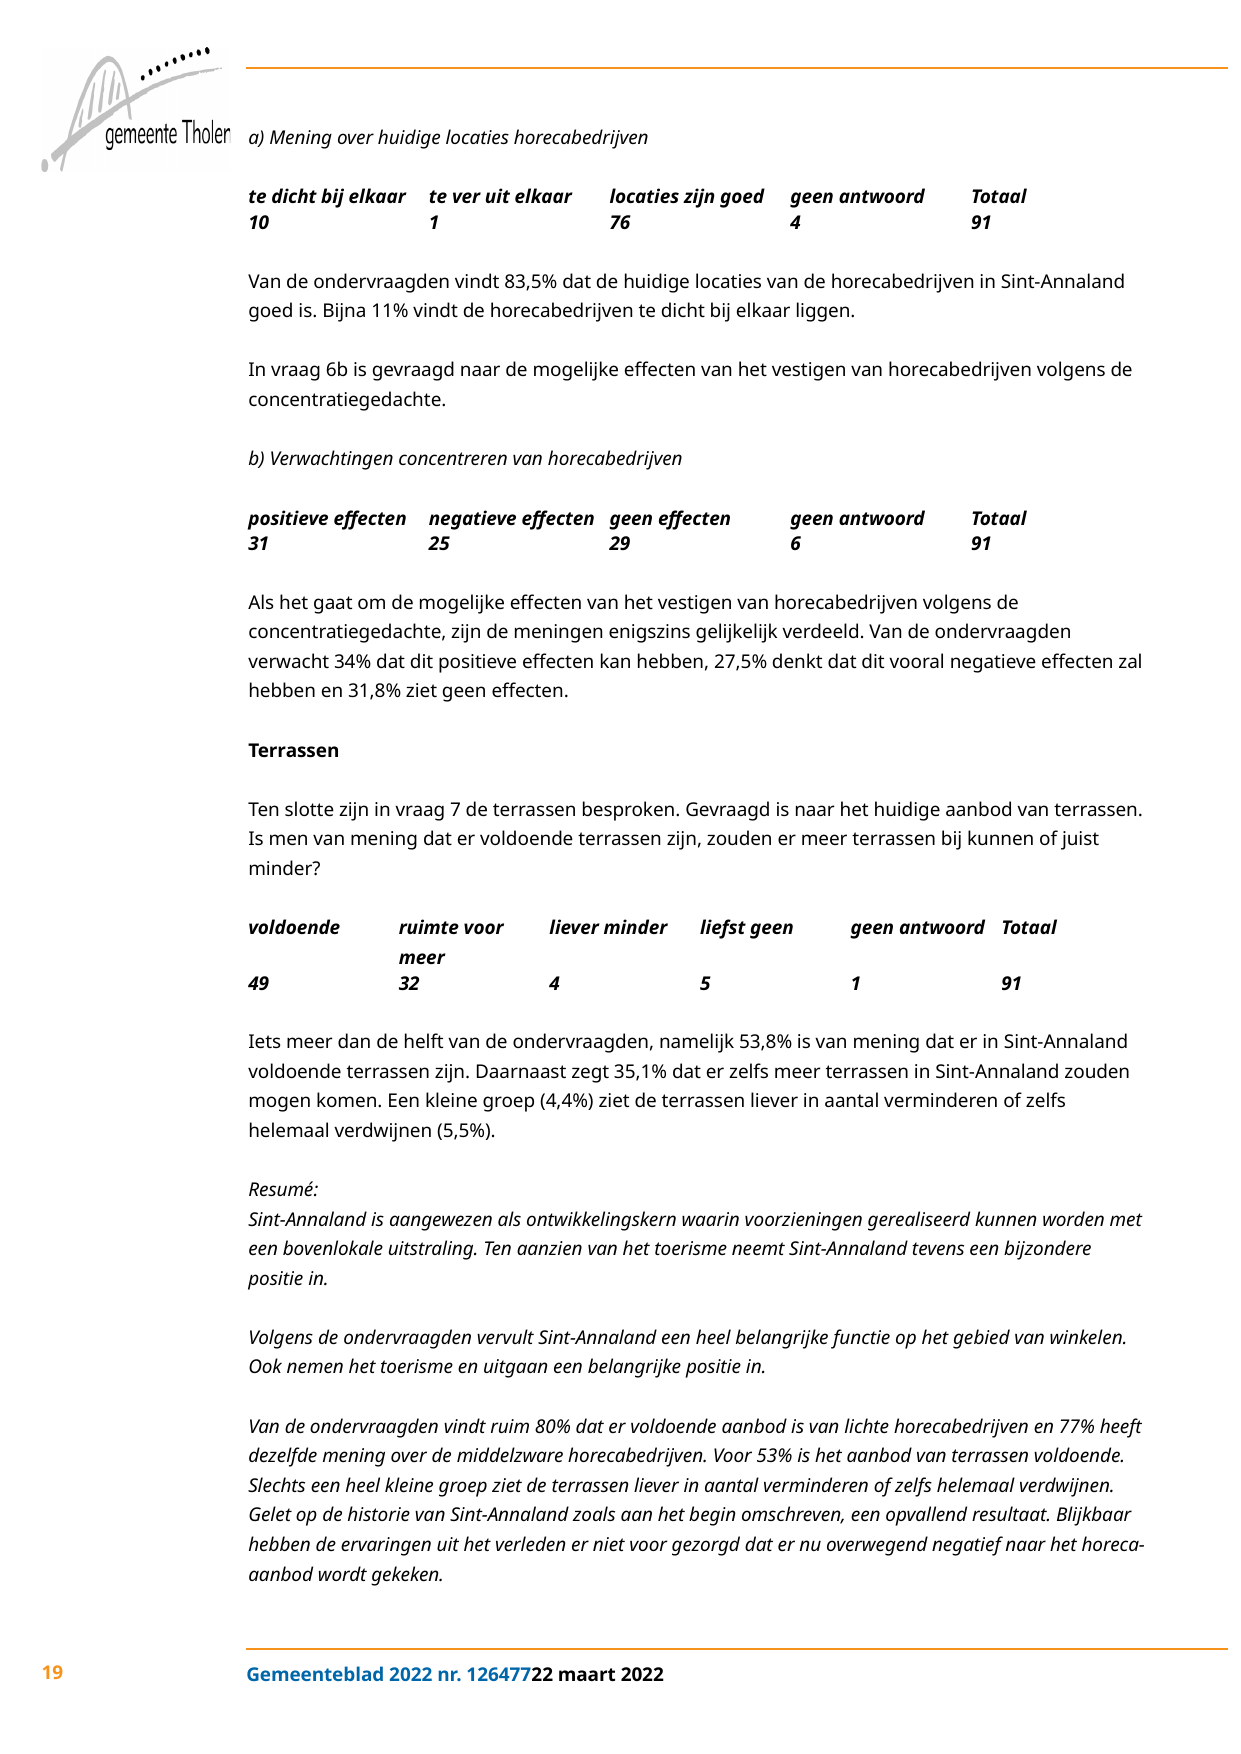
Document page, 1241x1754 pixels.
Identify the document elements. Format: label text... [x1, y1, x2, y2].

table_cell 76 [609, 209, 790, 235]
table_header voldoende [248, 915, 398, 970]
text Volgens de ondervraagden vervult Sint-Annaland een heel belangrijke functie op het gebied van winkelen. Ook nemen het toerisme en uitgaan een belangrijke positie in. [248, 1324, 1152, 1379]
text In vraag 6b is gevraagd naar de mogelijke effecten van het vestigen van horecabedrijven volgens de concentratiegedachte. [248, 357, 1152, 412]
table_header Totaal [1001, 915, 1152, 970]
table_header geen effecten [609, 505, 790, 530]
text a) Mening over huidige locaties horecabedrijven [248, 124, 1152, 150]
table_header ruimte voor meer [399, 915, 549, 970]
table_header liefst geen [700, 915, 850, 970]
table_cell 6 [790, 530, 971, 556]
table_cell 1 [850, 970, 1001, 996]
table_cell 4 [549, 970, 700, 996]
table_header liever minder [549, 915, 700, 970]
table_header negatieve effecten [429, 505, 609, 530]
table_cell 91 [971, 530, 1152, 556]
picture [41, 47, 231, 172]
table_cell 1 [429, 209, 609, 235]
table_header te dicht bij elkaar [248, 184, 429, 209]
table_header positieve effecten [248, 505, 429, 530]
table_header Totaal [971, 184, 1152, 209]
text Van de ondervraagden vindt ruim 80% dat er voldoende aanbod is van lichte horecabedrijven en 77% heeft dezelfde mening over de middelzware horecabedrijven. Voor 53% is het aanbod van terrassen voldoende. Slechts een heel kleine groep ziet de terrassen liever in aantal verminderen of zelfs helemaal verdwijnen. Gelet op de historie van Sint-Annaland zoals aan het begin omschreven, een opvallend resultaat. Blijkbaar hebben de ervaringen uit het verleden er niet voor gezorgd dat er nu overwegend negatief naar het horeca-aanbod wordt gekeken. [248, 1413, 1152, 1587]
table_header te ver uit elkaar [429, 184, 609, 209]
text Resumé: [248, 1176, 1152, 1202]
table_cell 32 [399, 970, 549, 996]
text Sint-Annaland is aangewezen als ontwikkelingskern waarin voorzieningen gerealiseerd kunnen worden met een bovenlokale uitstraling. Ten aanzien van het toerisme neemt Sint-Annaland tevens een bijzondere positie in. [248, 1206, 1152, 1291]
table_header geen antwoord [790, 505, 971, 530]
table_cell 91 [1001, 970, 1152, 996]
text b) Verwachtingen concentreren van horecabedrijven [248, 445, 1152, 471]
text Ten slotte zijn in vraag 7 de terrassen besproken. Gevraagd is naar het huidige aanbod van terrassen. Is men van mening dat er voldoende terrassen zijn, zouden er meer terrassen bij kunnen of juist minder? [248, 796, 1152, 881]
table_cell 25 [429, 530, 609, 556]
table_cell 5 [700, 970, 850, 996]
table_header locaties zijn goed [609, 184, 790, 209]
table_cell 10 [248, 209, 429, 235]
table_header geen antwoord [850, 915, 1001, 970]
table_header Totaal [971, 505, 1152, 530]
table_cell 91 [971, 209, 1152, 235]
text Iets meer dan de helft van de ondervraagden, namelijk 53,8% is van mening dat er in Sint-Annaland voldoende terrassen zijn. Daarnaast zegt 35,1% dat er zelfs meer terrassen in Sint-Annaland zouden mogen komen. Een kleine groep (4,4%) ziet de terrassen liever in aantal verminderen of zelfs helemaal verdwijnen (5,5%). [248, 1028, 1152, 1143]
text Van de ondervraagden vindt 83,5% dat de huidige locaties van de horecabedrijven in Sint-Annaland goed is. Bijna 11% vindt de horecabedrijven te dicht bij elkaar liggen. [248, 268, 1152, 323]
table_cell 4 [790, 209, 971, 235]
table_header geen antwoord [790, 184, 971, 209]
text Als het gaat om de mogelijke effecten van het vestigen van horecabedrijven volgens de concentratiegedachte, zijn de meningen enigszins gelijkelijk verdeeld. Van de ondervraagden verwacht 34% dat dit positieve effecten kan hebben, 27,5% denkt dat dit vooral negatieve effecten zal hebben en 31,8% ziet geen effecten. [248, 589, 1152, 703]
table_cell 31 [248, 530, 429, 556]
table_cell 29 [609, 530, 790, 556]
text Terrassen [248, 737, 1152, 763]
table_cell 49 [248, 970, 398, 996]
